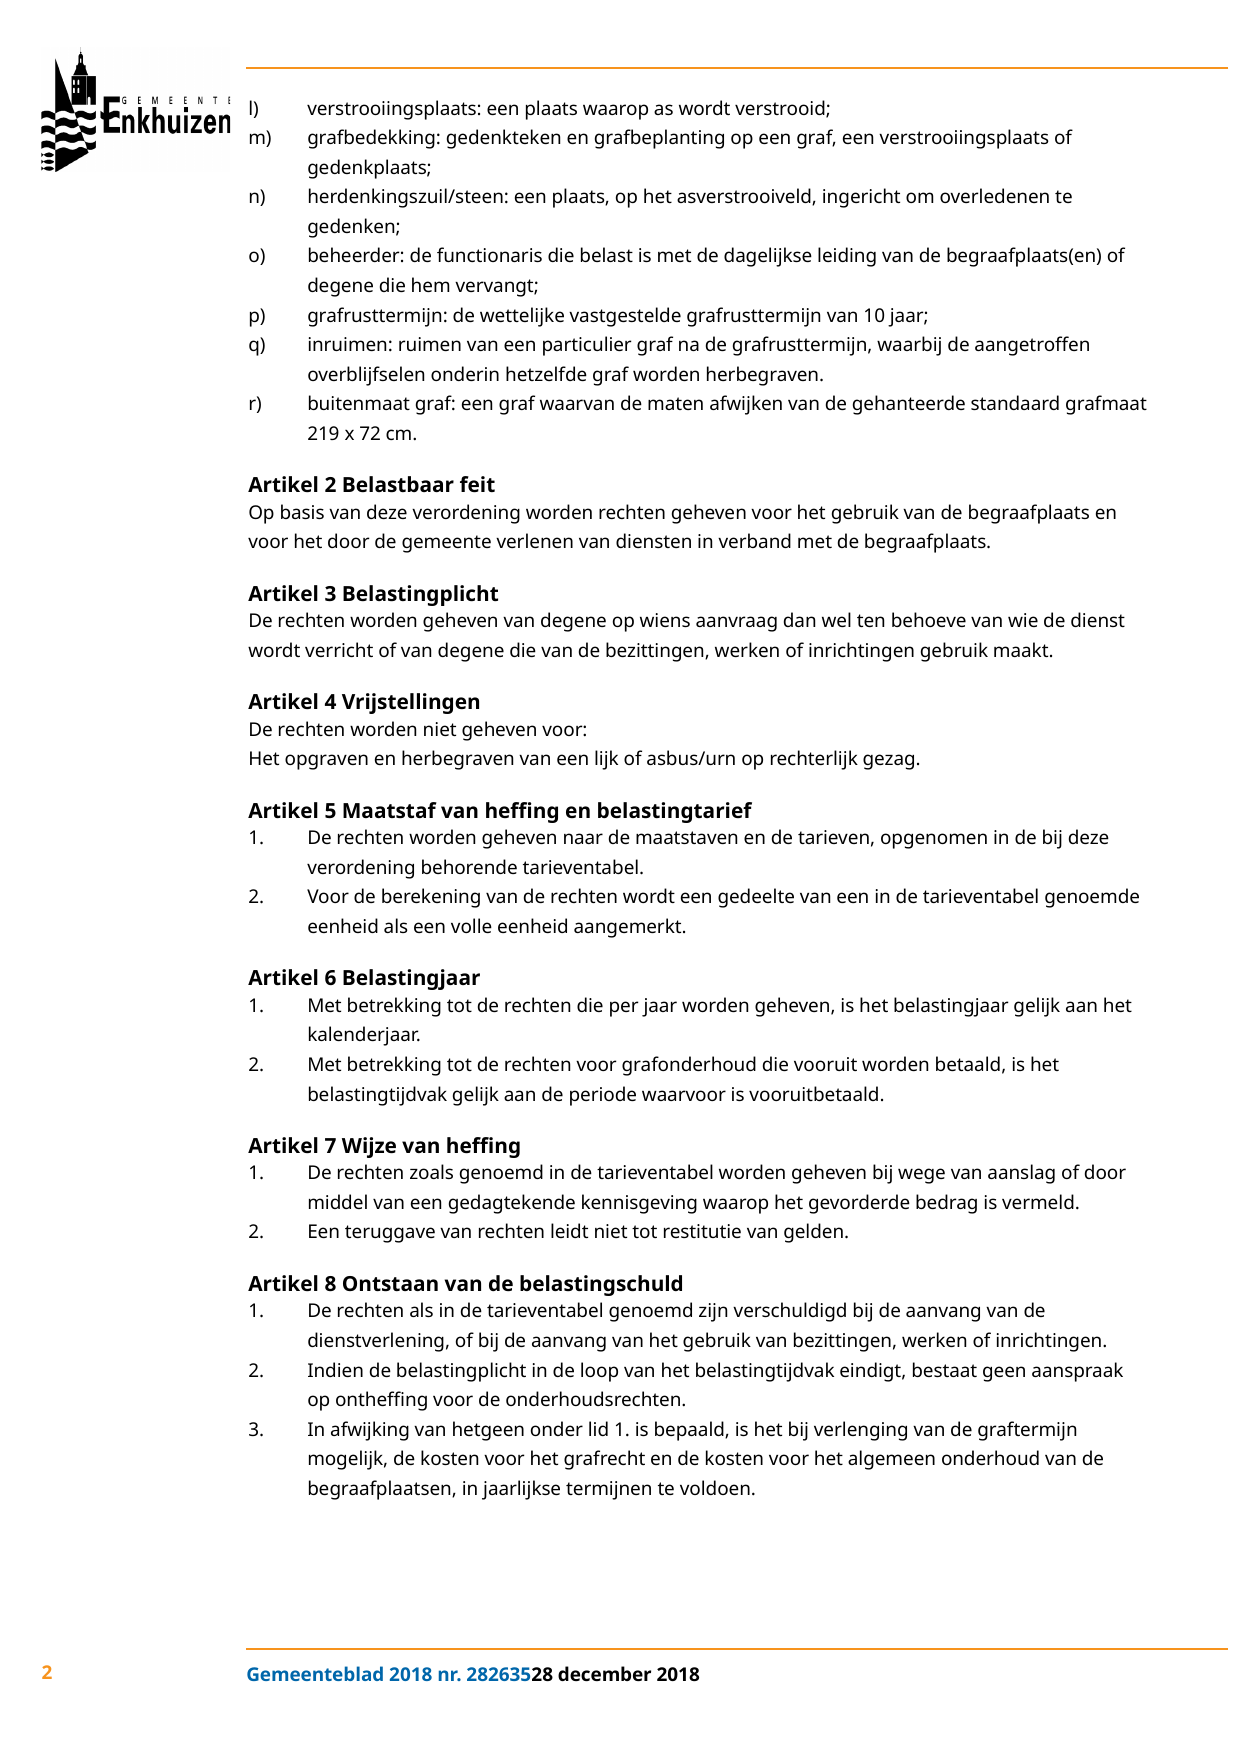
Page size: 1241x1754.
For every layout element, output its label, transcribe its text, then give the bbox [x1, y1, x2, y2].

text De rechten worden niet geheven voor: [248, 716, 1152, 742]
text Artikel 6 Belastingjaar [248, 963, 1152, 992]
text Artikel 5 Maatstaf van heffing en belastingtarief [248, 796, 1152, 824]
list verstrooiingsplaats: een plaats waarop as wordt verstrooid; [248, 95, 1152, 121]
text Op basis van deze verordening worden rechten geheven voor het gebruik van de begraafplaats en voor het door de gemeente verlenen van diensten in verband met de begraafplaats. [248, 499, 1152, 554]
text Het opgraven en herbegraven van een lijk of asbus/urn op rechterlijk gezag. [248, 746, 1152, 771]
list herdenkingszuil/steen: een plaats, op het asverstrooiveld, ingericht om overledenen te gedenken; [248, 183, 1152, 239]
text Artikel 7 Wijze van heffing [248, 1131, 1152, 1159]
list grafrusttermijn: de wettelijke vastgestelde grafrusttermijn van 10 jaar; [248, 302, 1152, 328]
list De rechten zoals genoemd in de tarieventabel worden geheven bij wege van aanslag of door middel van een gedagtekende kennisgeving waarop het gevorderde bedrag is vermeld. [248, 1159, 1152, 1215]
picture [41, 47, 231, 172]
list Een teruggave van rechten leidt niet tot restitutie van gelden. [248, 1219, 1152, 1244]
text Artikel 8 Ontstaan van de belastingschuld [248, 1269, 1152, 1298]
list Met betrekking tot de rechten voor grafonderhoud die vooruit worden betaald, is het belastingtijdvak gelijk aan de periode waarvoor is vooruitbetaald. [248, 1051, 1152, 1106]
text Artikel 3 Belastingplicht [248, 579, 1152, 607]
text Artikel 4 Vrijstellingen [248, 687, 1152, 716]
text Artikel 2 Belastbaar feit [248, 471, 1152, 499]
list Voor de berekening van de rechten wordt een gedeelte van een in de tarieventabel genoemde eenheid als een volle eenheid aangemerkt. [248, 883, 1152, 939]
list beheerder: de functionaris die belast is met de dagelijkse leiding van de begraafplaats(en) of degene die hem vervangt; [248, 243, 1152, 298]
list inruimen: ruimen van een particulier graf na de grafrusttermijn, waarbij de aangetroffen overblijfselen onderin hetzelfde graf worden herbegraven. [248, 331, 1152, 387]
list buitenmaat graf: een graf waarvan de maten afwijken van de gehanteerde standaard grafmaat 219 x 72 cm. [248, 391, 1152, 446]
list De rechten worden geheven naar de maatstaven en de tarieven, opgenomen in de bij deze verordening behorende tarieventabel. [248, 824, 1152, 880]
list grafbedekking: gedenkteken en grafbeplanting op een graf, een verstrooiingsplaats of gedenkplaats; [248, 124, 1152, 180]
list In afwijking van hetgeen onder lid 1. is bepaald, is het bij verlenging van de graftermijn mogelijk, de kosten voor het grafrecht en de kosten voor het algemeen onderhoud van de begraafplaatsen, in jaarlijkse termijnen te voldoen. [248, 1416, 1152, 1501]
list De rechten als in de tarieventabel genoemd zijn verschuldigd bij de aanvang van de dienstverlening, of bij de aanvang van het gebruik van bezittingen, werken of inrichtingen. [248, 1298, 1152, 1353]
list Met betrekking tot de rechten die per jaar worden geheven, is het belastingjaar gelijk aan het kalenderjaar. [248, 992, 1152, 1047]
text De rechten worden geheven van degene op wiens aanvraag dan wel ten behoeve van wie de dienst wordt verricht of van degene die van de bezittingen, werken of inrichtingen gebruik maakt. [248, 607, 1152, 663]
list Indien de belastingplicht in de loop van het belastingtijdvak eindigt, bestaat geen aanspraak op ontheffing voor de onderhoudsrechten. [248, 1357, 1152, 1412]
